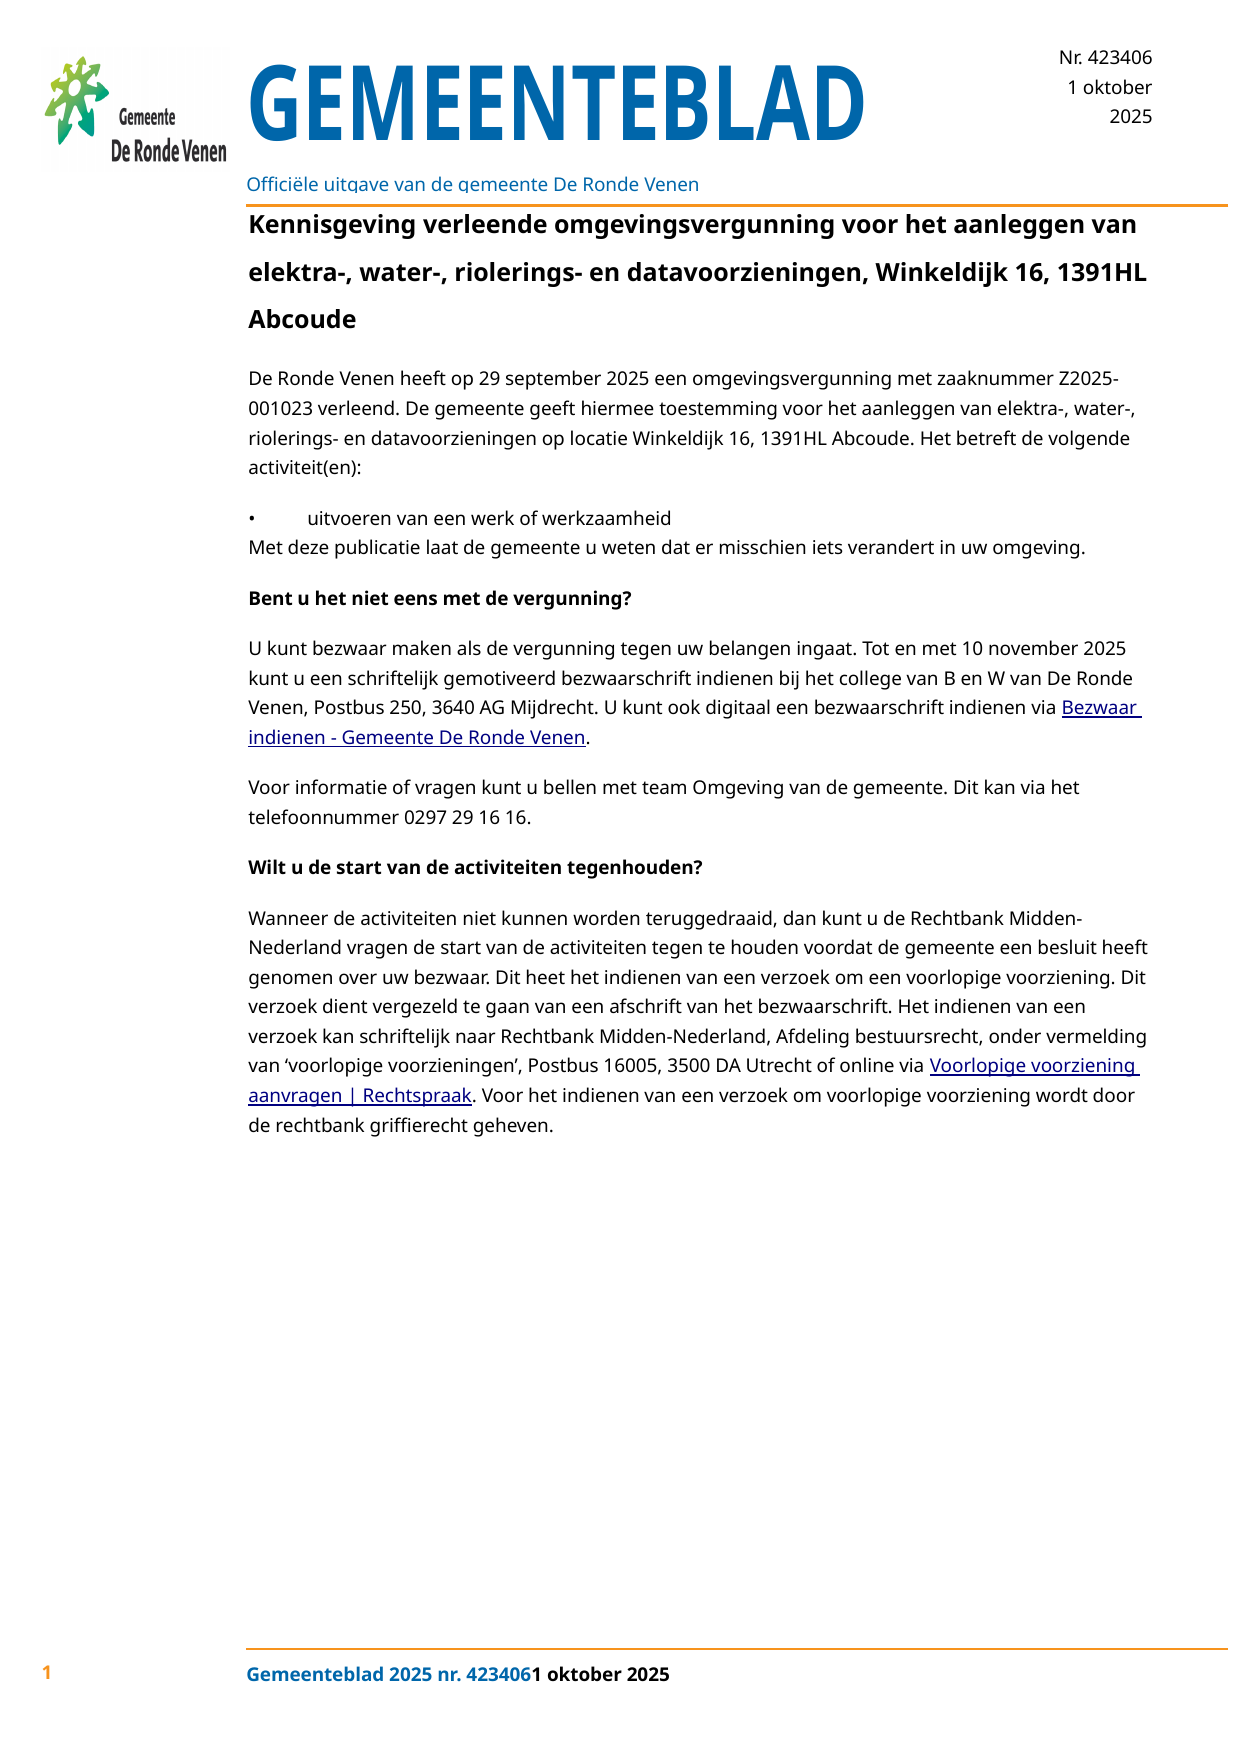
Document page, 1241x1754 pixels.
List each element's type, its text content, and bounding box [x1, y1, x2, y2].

list uitvoeren van een werk of werkzaamheid [248, 505, 1152, 530]
text Wanneer de activiteiten niet kunnen worden teruggedraaid, dan kunt u de Rechtbank Midden-Nederland vragen de start van de activiteiten tegen te houden voordat de gemeente een besluit heeft genomen over uw bezwaar. Dit heet het indienen van een verzoek om een voorlopige voorziening. Dit verzoek dient vergezeld te gaan van een afschrift van het bezwaarschrift. Het indienen van een verzoek kan schriftelijk naar Rechtbank Midden-Nederland, Afdeling bestuursrecht, onder vermelding van ‘voorlopige voorzieningen’, Postbus 16005, 3500 DA Utrecht of online via Voorlopige voorziening aanvragen | Rechtspraak. Voor het indienen van een verzoek om voorlopige voorziening wordt door de rechtbank griffierecht geheven. [248, 905, 1152, 1137]
text Voor informatie of vragen kunt u bellen met team Omgeving van de gemeente. Dit kan via het telefoonnummer 0297 29 16 16. [248, 774, 1152, 829]
text Wilt u de start van de activiteiten tegenhouden? [248, 854, 1152, 880]
text U kunt bezwaar maken als de vergunning tegen uw belangen ingaat. Tot en met 10 november 2025 kunt u een schriftelijk gemotiveerd bezwaarschrift indienen bij het college van B en W van De Ronde Venen, Postbus 250, 3640 AG Mijdrecht. U kunt ook digitaal een bezwaarschrift indienen via Bezwaar indienen - Gemeente De Ronde Venen. [248, 635, 1152, 749]
text Kennisgeving verleende omgevingsvergunning voor het aanleggen van elektra-, water-, riolerings- en datavoorzieningen, Winkeldijk 16, 1391HL Abcoude [248, 207, 1152, 336]
text De Ronde Venen heeft op 29 september 2025 een omgevingsvergunning met zaaknummer Z2025-001023 verleend. De gemeente geeft hiermee toestemming voor het aanleggen van elektra-, water-, riolerings- en datavoorzieningen op locatie Winkeldijk 16, 1391HL Abcoude. Het betreft de volgende activiteit(en): [248, 366, 1152, 480]
text Met deze publicatie laat de gemeente u weten dat er misschien iets verandert in uw omgeving. [248, 534, 1152, 560]
text Bent u het niet eens met de vergunning? [248, 585, 1152, 610]
picture [41, 47, 231, 172]
